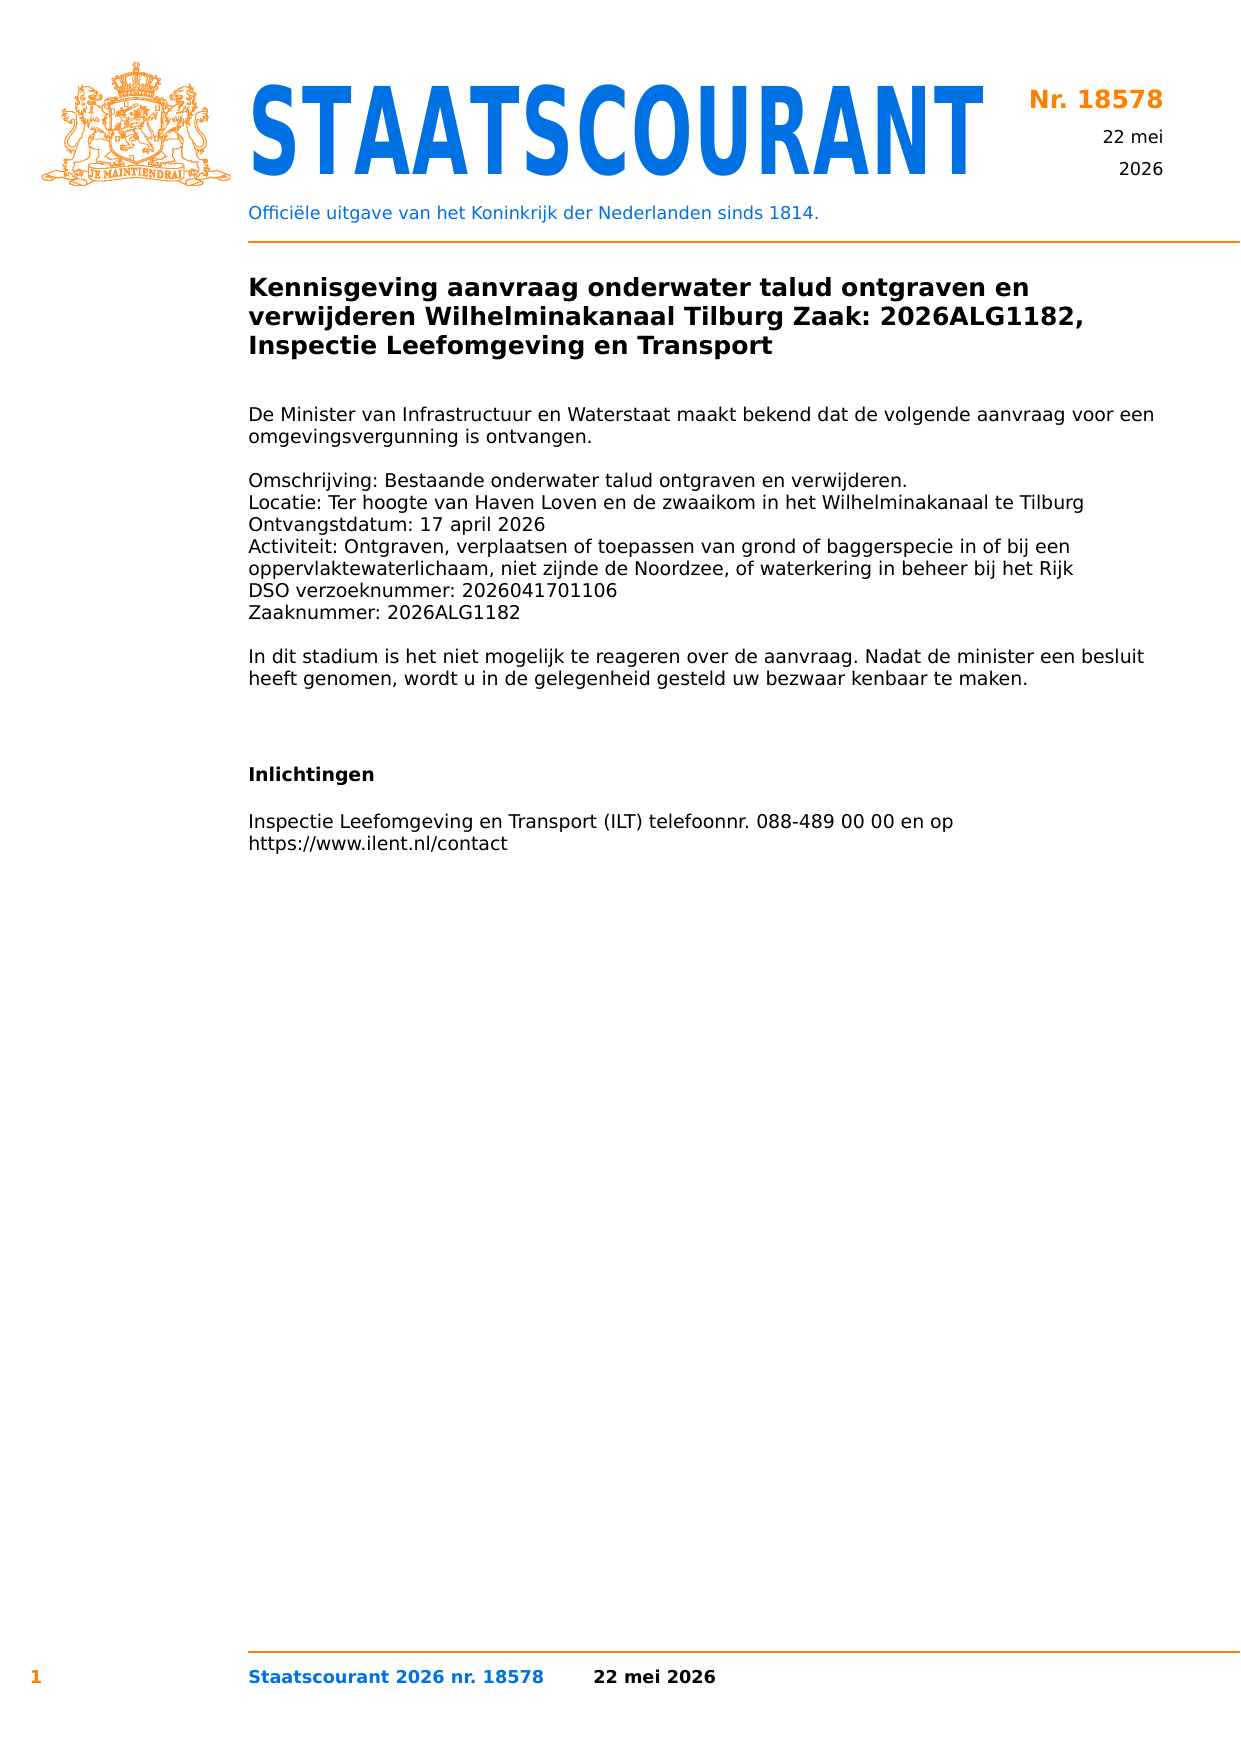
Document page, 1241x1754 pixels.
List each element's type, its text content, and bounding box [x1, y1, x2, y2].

subtitle Inlichtingen [248, 764, 1163, 786]
text Omschrijving: Bestaande onderwater talud ontgraven en verwijderen. [248, 470, 1163, 492]
text Inspectie Leefomgeving en Transport (ILT) telefoonnr. 088-489 00 00 en op https://www.ilent.nl/contact [248, 811, 1163, 854]
table_header Nr. 18578 [998, 62, 1240, 121]
text Zaaknummer: 2026ALG1182 [248, 602, 1163, 624]
table_cell 2026 [998, 153, 1240, 203]
text De Minister van Infrastructuur en Waterstaat maakt bekend dat de volgende aanvraag voor een omgevingsvergunning is ontvangen. [248, 404, 1163, 448]
text In dit stadium is het niet mogelijk te reageren over de aanvraag. Nadat de minister een besluit heeft genomen, wordt u in de gelegenheid gesteld uw bezwaar kenbaar te maken. [248, 646, 1163, 690]
table_cell Officiële uitgave van het Koninkrijk der Nederlanden sinds 1814. [248, 203, 1240, 241]
table_header STAATSCOURANT [248, 62, 998, 203]
text Activiteit: Ontgraven, verplaatsen of toepassen van grond of baggerspecie in of bij een oppervlaktewaterlichaam, niet zijnde de Noordzee, of waterkering in beheer bij het Rijk [248, 536, 1163, 580]
text Locatie: Ter hoogte van Haven Loven en de zwaaikom in het Wilhelminakanaal te Tilburg [248, 492, 1163, 514]
table_header [25, 62, 248, 241]
text DSO verzoeknummer: 2026041701106 [248, 580, 1163, 602]
subtitle Kennisgeving aanvraag onderwater talud ontgraven en verwijderen Wilhelminakanaal Tilburg Zaak: 2026ALG1182, Inspectie Leefomgeving en Transport [248, 273, 1163, 361]
table_cell 22 mei [998, 121, 1240, 153]
text Ontvangstdatum: 17 april 2026 [248, 514, 1163, 536]
picture [41, 62, 231, 186]
